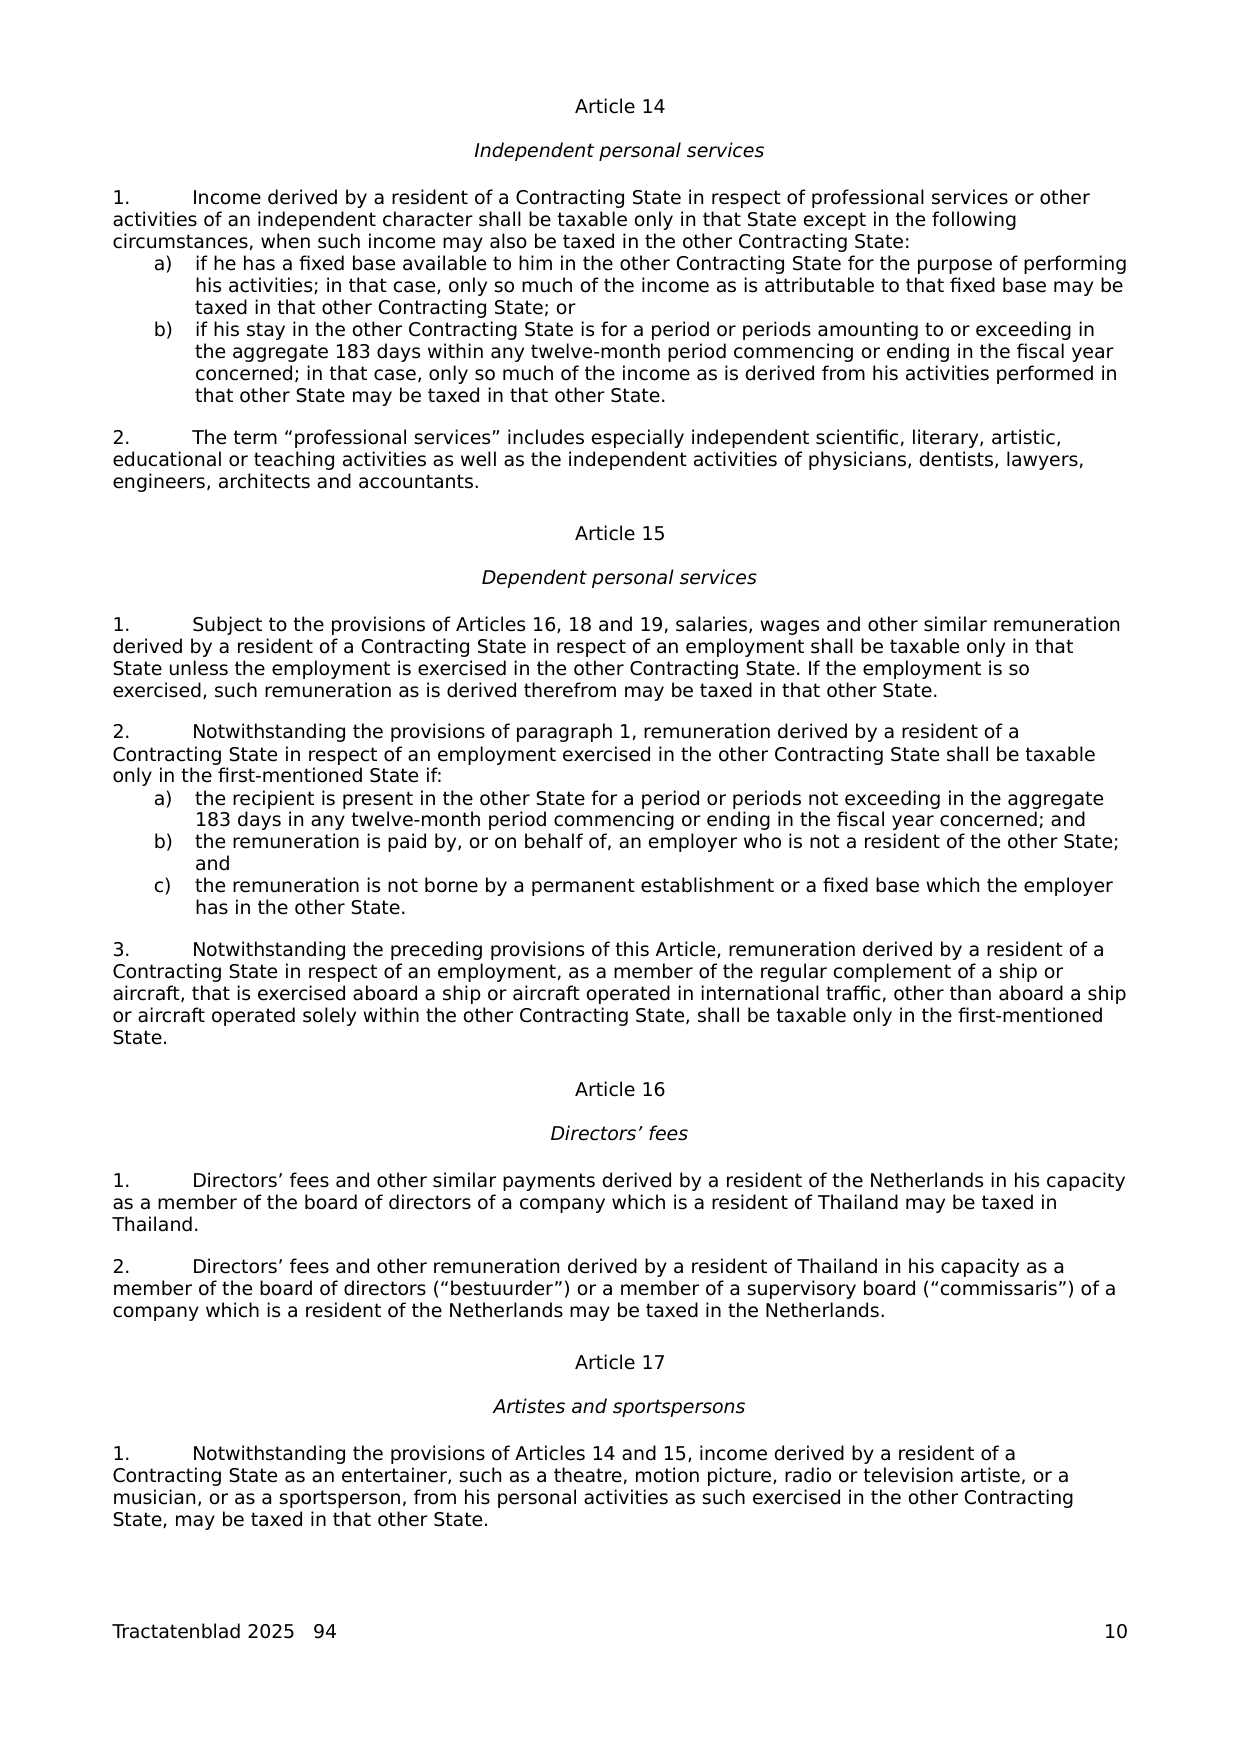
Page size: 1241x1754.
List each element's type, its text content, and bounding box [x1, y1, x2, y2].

text 3. Notwithstanding the preceding provisions of this Article, remuneration derived by a resident of a Contracting State in respect of an employment, as a member of the regular complement of a ship or aircraft, that is exercised aboard a ship or aircraft operated in international traffic, other than aboard a ship or aircraft operated solely within the other Contracting State, shall be taxable only in the first-mentioned State. [112, 939, 1128, 1049]
text 1. Income derived by a resident of a Contracting State in respect of professional services or other activities of an independent character shall be taxable only in that State except in the following circumstances, when such income may also be taxed in the other Contracting State: [112, 187, 1128, 253]
text 2. The term “professional services” includes especially independent scientific, literary, artistic, educational or teaching activities as well as the independent activities of physicians, dentists, lawyers, engineers, architects and accountants. [112, 427, 1128, 493]
text a) if he has a fixed base available to him in the other Contracting State for the purpose of performing his activities; in that case, only so much of the income as is attributable to that fixed base may be taxed in that other Contracting State; or [153, 253, 1128, 319]
text 1. Directors’ fees and other similar payments derived by a resident of the Netherlands in his capacity as a member of the board of directors of a company which is a resident of Thailand may be taxed in Thailand. [112, 1170, 1128, 1236]
text 2. Notwithstanding the provisions of paragraph 1, remuneration derived by a resident of a Contracting State in respect of an employment exercised in the other Contracting State shall be taxable only in the first-mentioned State if: [112, 721, 1128, 787]
text b) the remuneration is paid by, or on behalf of, an employer who is not a resident of the other State; and [153, 831, 1128, 875]
subtitle Article 15 Dependent personal services [112, 523, 1128, 588]
subtitle Article 17 Artistes and sportspersons [112, 1352, 1128, 1418]
text a) the recipient is present in the other State for a period or periods not exceeding in the aggregate 183 days in any twelve-month period commencing or ending in the fiscal year concerned; and [153, 787, 1128, 831]
text 1. Subject to the provisions of Articles 16, 18 and 19, salaries, wages and other similar remuneration derived by a resident of a Contracting State in respect of an employment shall be taxable only in that State unless the employment is exercised in the other Contracting State. If the employment is so exercised, such remuneration as is derived therefrom may be taxed in that other State. [112, 613, 1128, 701]
text c) the remuneration is not borne by a permanent establishment or a fixed base which the employer has in the other State. [153, 875, 1128, 919]
text 2. Directors’ fees and other remuneration derived by a resident of Thailand in his capacity as a member of the board of directors (“bestuurder”) or a member of a supervisory board (“commissaris”) of a company which is a resident of the Netherlands may be taxed in the Netherlands. [112, 1256, 1128, 1322]
text 1. Notwithstanding the provisions of Articles 14 and 15, income derived by a resident of a Contracting State as an entertainer, such as a theatre, motion picture, radio or television artiste, or a musician, or as a sportsperson, from his personal activities as such exercised in the other Contracting State, may be taxed in that other State. [112, 1443, 1128, 1531]
subtitle Article 16 Directors’ fees [112, 1079, 1128, 1145]
text b) if his stay in the other Contracting State is for a period or periods amounting to or exceeding in the aggregate 183 days within any twelve-month period commencing or ending in the fiscal year concerned; in that case, only so much of the income as is derived from his activities performed in that other State may be taxed in that other State. [153, 319, 1128, 407]
subtitle Article 14 Independent personal services [112, 96, 1128, 162]
